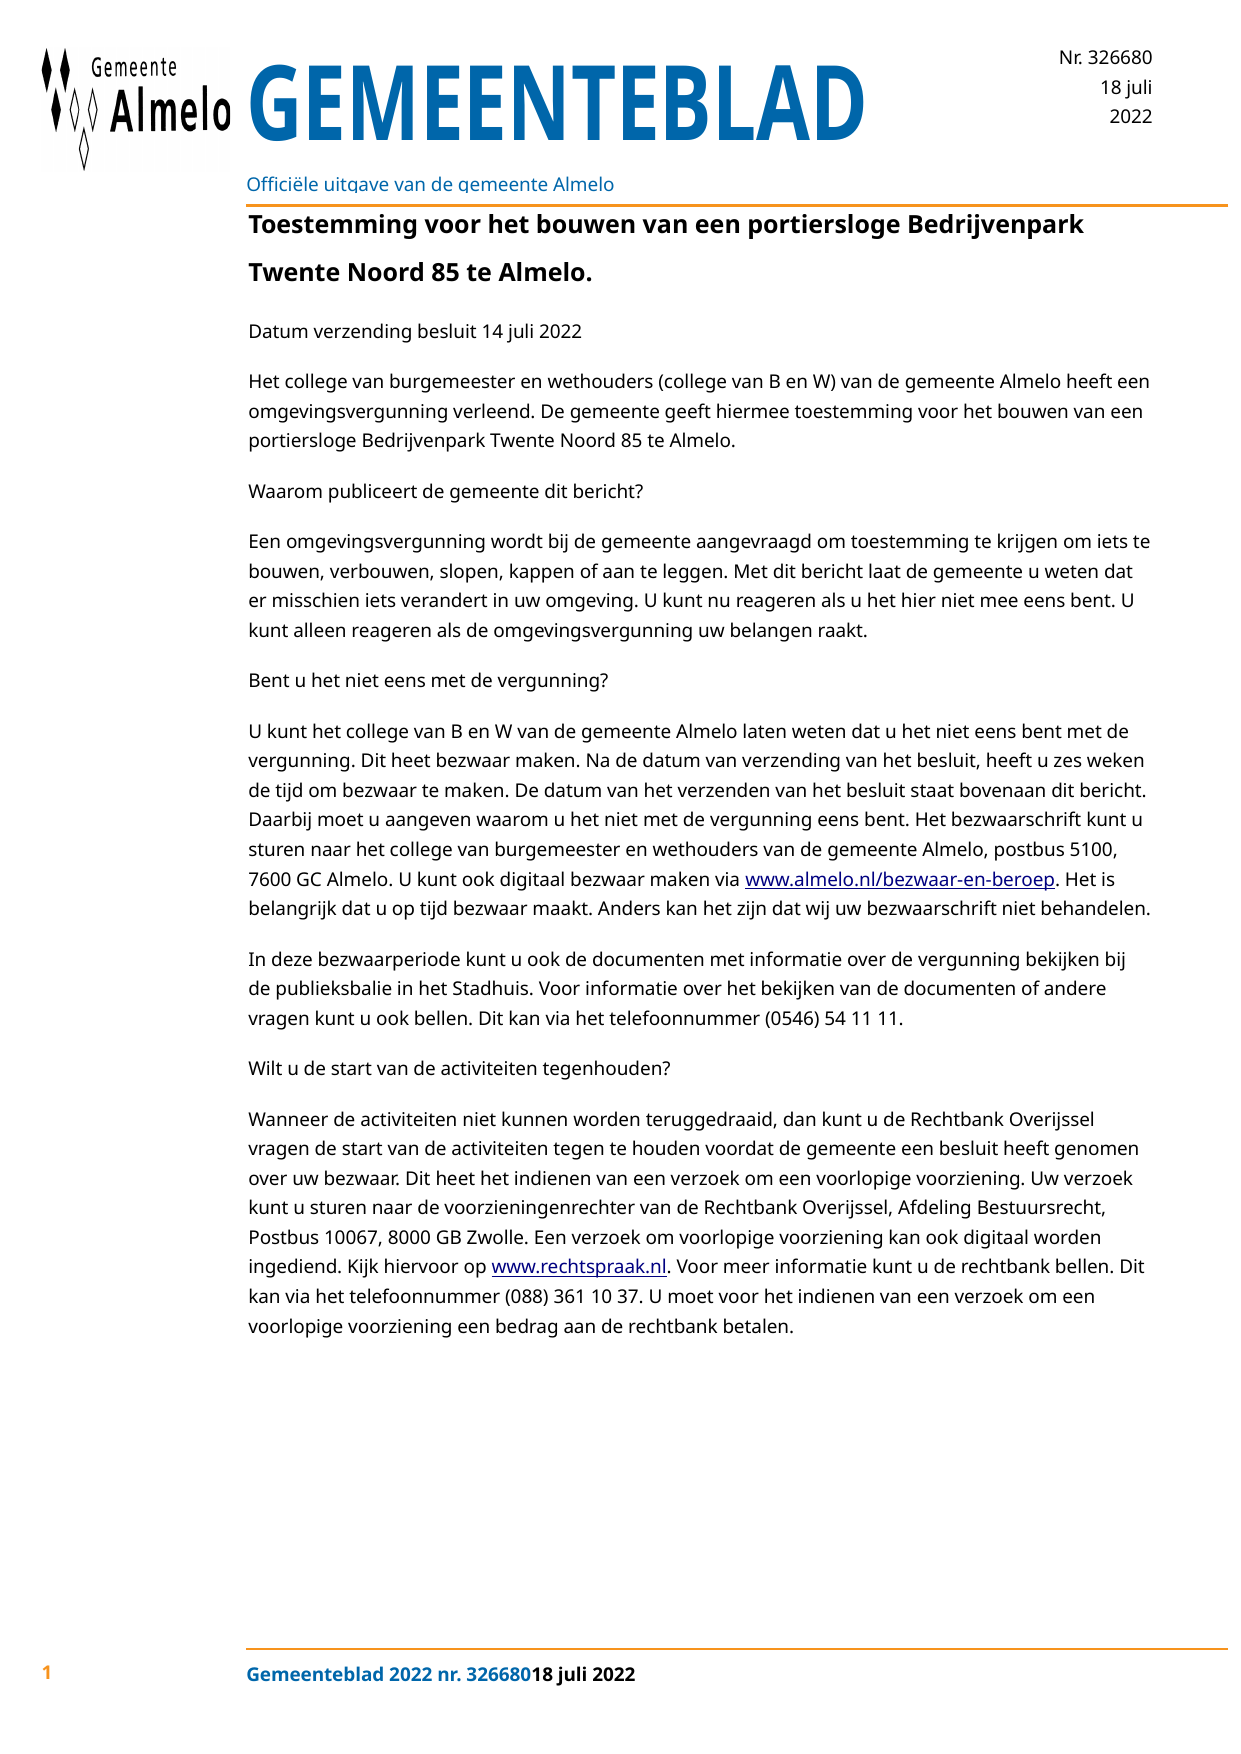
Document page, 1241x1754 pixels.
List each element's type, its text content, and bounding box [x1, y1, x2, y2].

text U kunt het college van B en W van de gemeente Almelo laten weten dat u het niet eens bent met de vergunning. Dit heet bezwaar maken. Na de datum van verzending van het besluit, heeft u zes weken de tijd om bezwaar te maken. De datum van het verzenden van het besluit staat bovenaan dit bericht. Daarbij moet u aangeven waarom u het niet met de vergunning eens bent. Het bezwaarschrift kunt u sturen naar het college van burgemeester en wethouders van de gemeente Almelo, postbus 5100, 7600 GC Almelo. U kunt ook digitaal bezwaar maken via www.almelo.nl/bezwaar-en-beroep. Het is belangrijk dat u op tijd bezwaar maakt. Anders kan het zijn dat wij uw bezwaarschrift niet behandelen. [248, 718, 1152, 921]
text Een omgevingsvergunning wordt bij de gemeente aangevraagd om toestemming te krijgen om iets te bouwen, verbouwen, slopen, kappen of aan te leggen. Met dit bericht laat de gemeente u weten dat er misschien iets verandert in uw omgeving. U kunt nu reageren als u het hier niet mee eens bent. U kunt alleen reageren als de omgevingsvergunning uw belangen raakt. [248, 528, 1152, 643]
text In deze bezwaarperiode kunt u ook de documenten met informatie over de vergunning bekijken bij de publieksbalie in het Stadhuis. Voor informatie over het bekijken van de documenten of andere vragen kunt u ook bellen. Dit kan via het telefoonnummer (0546) 54 11 11. [248, 946, 1152, 1031]
text Wilt u de start van de activiteiten tegenhouden? [248, 1055, 1152, 1081]
text Datum verzending besluit 14 juli 2022 [248, 318, 1152, 344]
text Bent u het niet eens met de vergunning? [248, 667, 1152, 693]
text Het college van burgemeester en wethouders (college van B en W) van de gemeente Almelo heeft een omgevingsvergunning verleend. De gemeente geeft hiermee toestemming voor het bouwen van een portiersloge Bedrijvenpark Twente Noord 85 te Almelo. [248, 368, 1152, 453]
picture [41, 47, 231, 172]
text Waarom publiceert de gemeente dit bericht? [248, 478, 1152, 504]
text Wanneer de activiteiten niet kunnen worden teruggedraaid, dan kunt u de Rechtbank Overijssel vragen de start van de activiteiten tegen te houden voordat de gemeente een besluit heeft genomen over uw bezwaar. Dit heet het indienen van een verzoek om een voorlopige voorziening. Uw verzoek kunt u sturen naar de voorzieningenrechter van de Rechtbank Overijssel, Afdeling Bestuursrecht, Postbus 10067, 8000 GB Zwolle. Een verzoek om voorlopige voorziening kan ook digitaal worden ingediend. Kijk hiervoor op www.rechtspraak.nl. Voor meer informatie kunt u de rechtbank bellen. Dit kan via het telefoonnummer (088) 361 10 37. U moet voor het indienen van een verzoek om een voorlopige voorziening een bedrag aan de rechtbank betalen. [248, 1106, 1152, 1339]
text Toestemming voor het bouwen van een portiersloge Bedrijvenpark Twente Noord 85 te Almelo. [248, 207, 1152, 288]
